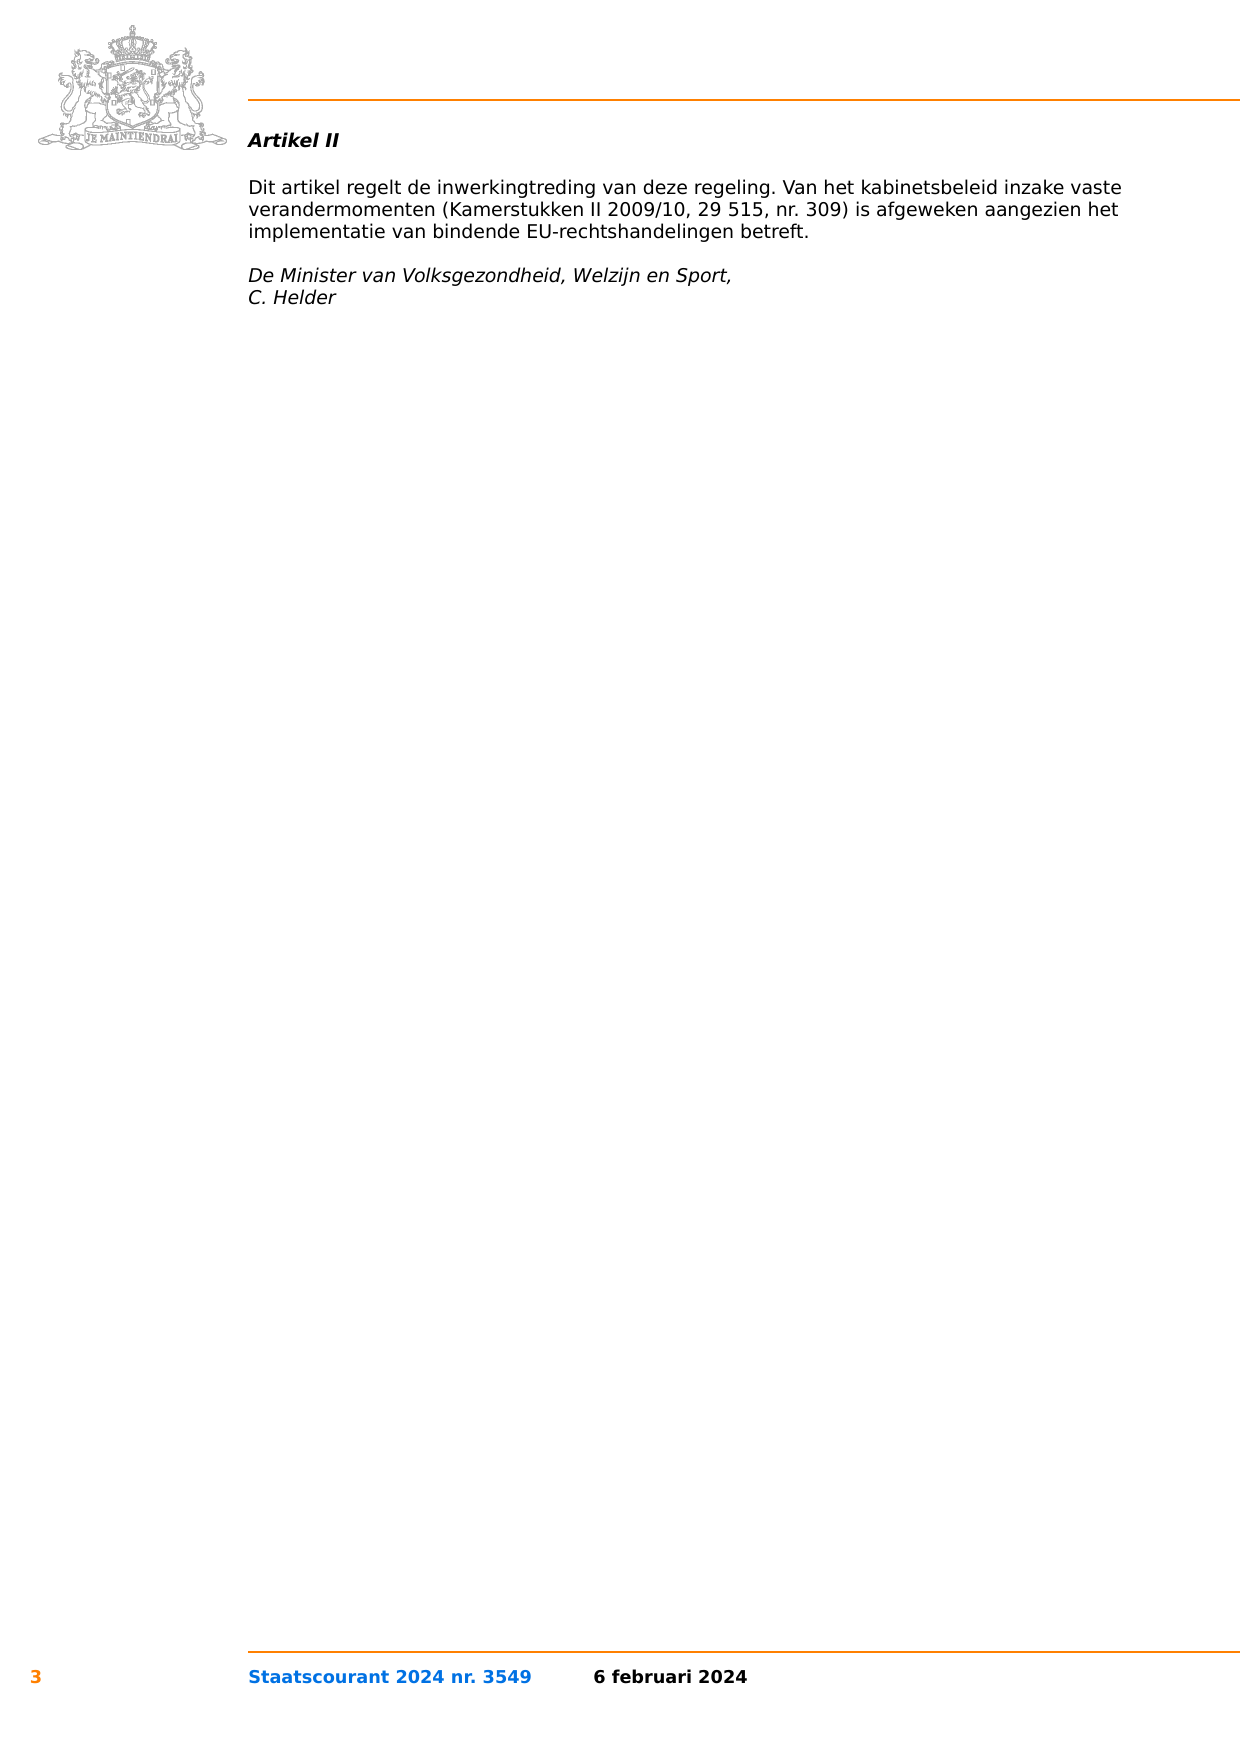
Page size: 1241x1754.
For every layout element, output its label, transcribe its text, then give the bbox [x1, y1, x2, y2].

picture [38, 25, 227, 150]
subtitle Artikel II [248, 130, 1163, 152]
text De Minister van Volksgezondheid, Welzijn en Sport, C. Helder [248, 265, 1163, 309]
text Dit artikel regelt de inwerkingtreding van deze regeling. Van het kabinetsbeleid inzake vaste verandermomenten (Kamerstukken II 2009/10, 29 515, nr. 309) is afgeweken aangezien het implementatie van bindende EU-rechtshandelingen betreft. [248, 177, 1163, 243]
